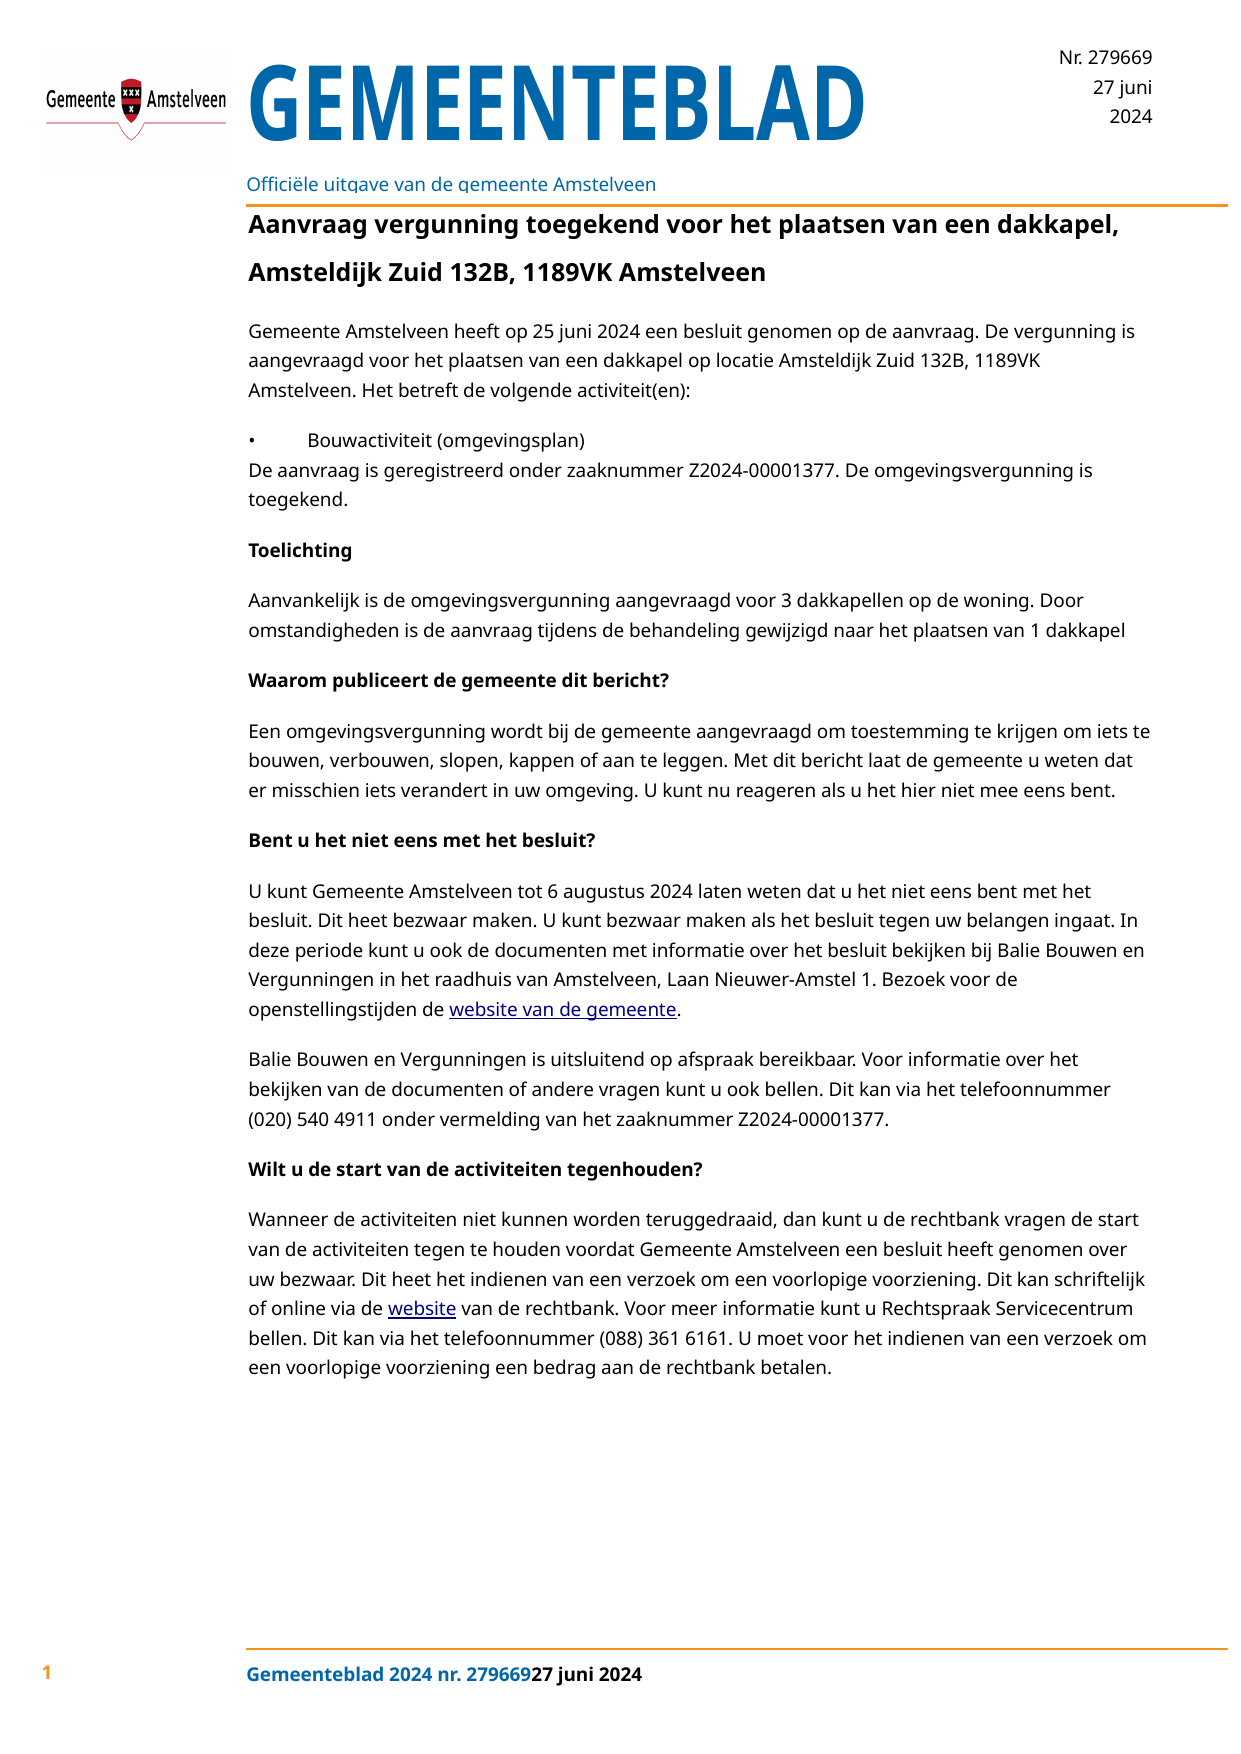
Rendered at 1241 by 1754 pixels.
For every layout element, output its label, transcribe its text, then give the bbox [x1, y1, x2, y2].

text Toelichting [248, 537, 1152, 563]
text Aanvraag vergunning toegekend voor het plaatsen van een dakkapel, Amsteldijk Zuid 132B, 1189VK Amstelveen [248, 207, 1152, 288]
picture [41, 47, 231, 172]
text U kunt Gemeente Amstelveen tot 6 augustus 2024 laten weten dat u het niet eens bent met het besluit. Dit heet bezwaar maken. U kunt bezwaar maken als het besluit tegen uw belangen ingaat. In deze periode kunt u ook de documenten met informatie over het besluit bekijken bij Balie Bouwen en Vergunningen in het raadhuis van Amstelveen, Laan Nieuwer-Amstel 1. Bezoek voor de openstellingstijden de website van de gemeente. [248, 878, 1152, 1022]
text Gemeente Amstelveen heeft op 25 juni 2024 een besluit genomen op de aanvraag. De vergunning is aangevraagd voor het plaatsen van een dakkapel op locatie Amsteldijk Zuid 132B, 1189VK Amstelveen. Het betreft de volgende activiteit(en): [248, 318, 1152, 403]
text Waarom publiceert de gemeente dit bericht? [248, 667, 1152, 693]
text Een omgevingsvergunning wordt bij de gemeente aangevraagd om toestemming te krijgen om iets te bouwen, verbouwen, slopen, kappen of aan te leggen. Met dit bericht laat de gemeente u weten dat er misschien iets verandert in uw omgeving. U kunt nu reageren als u het hier niet mee eens bent. [248, 718, 1152, 803]
text Wanneer de activiteiten niet kunnen worden teruggedraaid, dan kunt u de rechtbank vragen de start van de activiteiten tegen te houden voordat Gemeente Amstelveen een besluit heeft genomen over uw bezwaar. Dit heet het indienen van een verzoek om een voorlopige voorziening. Dit kan schriftelijk of online via de website van de rechtbank. Voor meer informatie kunt u Rechtspraak Servicecentrum bellen. Dit kan via het telefoonnummer (088) 361 6161. U moet voor het indienen van een verzoek om een voorlopige voorziening een bedrag aan de rechtbank betalen. [248, 1207, 1152, 1380]
text Bent u het niet eens met het besluit? [248, 827, 1152, 853]
text Balie Bouwen en Vergunningen is uitsluitend op afspraak bereikbaar. Voor informatie over het bekijken van de documenten of andere vragen kunt u ook bellen. Dit kan via het telefoonnummer (020) 540 4911 onder vermelding van het zaaknummer Z2024-00001377. [248, 1047, 1152, 1132]
text Wilt u de start van de activiteiten tegenhouden? [248, 1156, 1152, 1182]
list Bouwactiviteit (omgevingsplan) [248, 427, 1152, 453]
text De aanvraag is geregistreerd onder zaaknummer Z2024-00001377. De omgevingsvergunning is toegekend. [248, 457, 1152, 512]
text Aanvankelijk is de omgevingsvergunning aangevraagd voor 3 dakkapellen op de woning. Door omstandigheden is de aanvraag tijdens de behandeling gewijzigd naar het plaatsen van 1 dakkapel [248, 587, 1152, 643]
